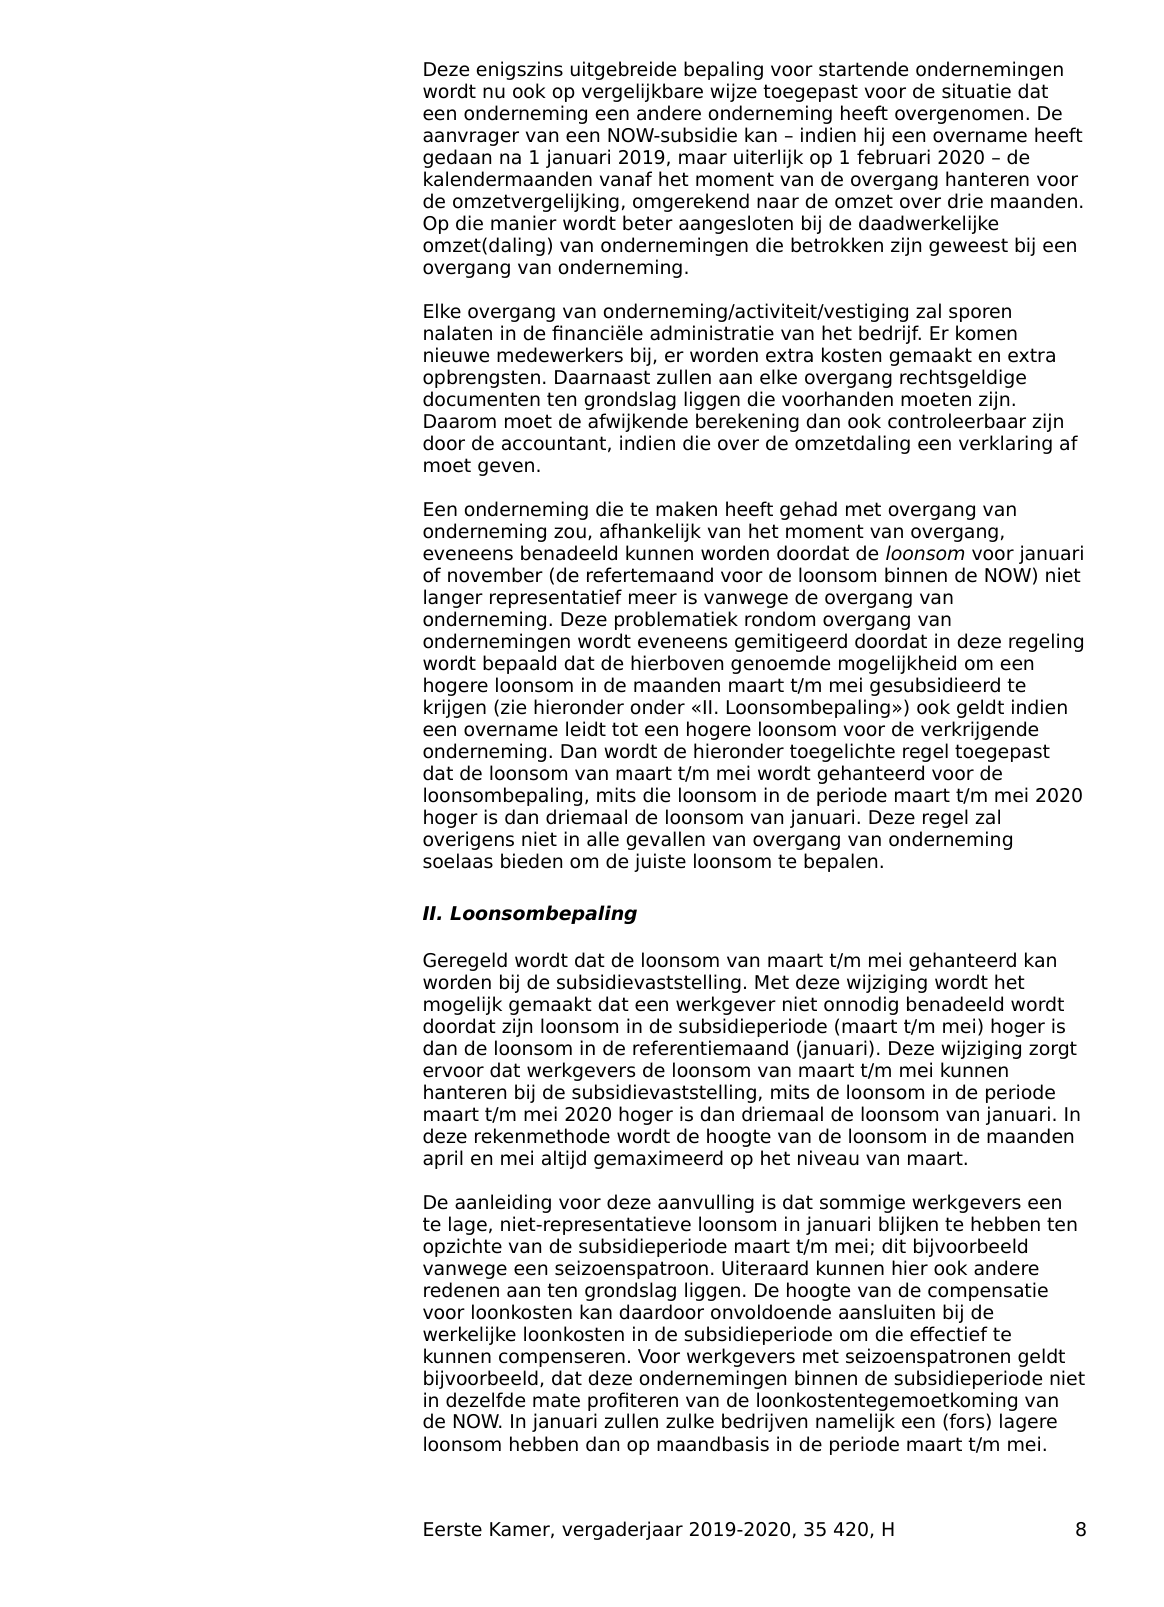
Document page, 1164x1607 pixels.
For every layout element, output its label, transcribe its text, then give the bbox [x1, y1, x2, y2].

text Elke overgang van onderneming/activiteit/vestiging zal sporen nalaten in de financiële administratie van het bedrijf. Er komen nieuwe medewerkers bij, er worden extra kosten gemaakt en extra opbrengsten. Daarnaast zullen aan elke overgang rechtsgeldige documenten ten grondslag liggen die voorhanden moeten zijn. Daarom moet de afwijkende berekening dan ook controleerbaar zijn door de accountant, indien die over de omzetdaling een verklaring af moet geven. [422, 301, 1087, 477]
text Een onderneming die te maken heeft gehad met overgang van onderneming zou, afhankelijk van het moment van overgang, eveneens benadeeld kunnen worden doordat de loonsom voor januari of november (de refertemaand voor de loonsom binnen de NOW) niet langer representatief meer is vanwege de overgang van onderneming. Deze problematiek rondom overgang van ondernemingen wordt eveneens gemitigeerd doordat in deze regeling wordt bepaald dat de hierboven genoemde mogelijkheid om een hogere loonsom in de maanden maart t/m mei gesubsidieerd te krijgen (zie hieronder onder «II. Loonsombepaling») ook geldt indien een overname leidt tot een hogere loonsom voor de verkrijgende onderneming. Dan wordt de hieronder toegelichte regel toegepast dat de loonsom van maart t/m mei wordt gehanteerd voor de loonsombepaling, mits die loonsom in de periode maart t/m mei 2020 hoger is dan driemaal de loonsom van januari. Deze regel zal overigens niet in alle gevallen van overgang van onderneming soelaas bieden om de juiste loonsom te bepalen. [422, 499, 1087, 873]
text Geregeld wordt dat de loonsom van maart t/m mei gehanteerd kan worden bij de subsidievaststelling. Met deze wijziging wordt het mogelijk gemaakt dat een werkgever niet onnodig benadeeld wordt doordat zijn loonsom in de subsidieperiode (maart t/m mei) hoger is dan de loonsom in de referentiemaand (januari). Deze wijziging zorgt ervoor dat werkgevers de loonsom van maart t/m mei kunnen hanteren bij de subsidievaststelling, mits de loonsom in de periode maart t/m mei 2020 hoger is dan driemaal de loonsom van januari. In deze rekenmethode wordt de hoogte van de loonsom in de maanden april en mei altijd gemaximeerd op het niveau van maart. [422, 950, 1087, 1169]
text De aanleiding voor deze aanvulling is dat sommige werkgevers een te lage, niet-representatieve loonsom in januari blijken te hebben ten opzichte van de subsidieperiode maart t/m mei; dit bijvoorbeeld vanwege een seizoenspatroon. Uiteraard kunnen hier ook andere redenen aan ten grondslag liggen. De hoogte van de compensatie voor loonkosten kan daardoor onvoldoende aansluiten bij de werkelijke loonkosten in de subsidieperiode om die effectief te kunnen compenseren. Voor werkgevers met seizoenspatronen geldt bijvoorbeeld, dat deze ondernemingen binnen de subsidieperiode niet in dezelfde mate profiteren van de loonkostentegemoetkoming van de NOW. In januari zullen zulke bedrijven namelijk een (fors) lagere loonsom hebben dan op maandbasis in de periode maart t/m mei. [422, 1192, 1087, 1455]
text Deze enigszins uitgebreide bepaling voor startende ondernemingen wordt nu ook op vergelijkbare wijze toegepast voor de situatie dat een onderneming een andere onderneming heeft overgenomen. De aanvrager van een NOW-subsidie kan – indien hij een overname heeft gedaan na 1 januari 2019, maar uiterlijk op 1 februari 2020 – de kalendermaanden vanaf het moment van de overgang hanteren voor de omzetvergelijking, omgerekend naar de omzet over drie maanden. Op die manier wordt beter aangesloten bij de daadwerkelijke omzet(daling) van ondernemingen die betrokken zijn geweest bij een overgang van onderneming. [422, 59, 1087, 279]
subtitle II. Loonsombepaling [422, 903, 1087, 925]
